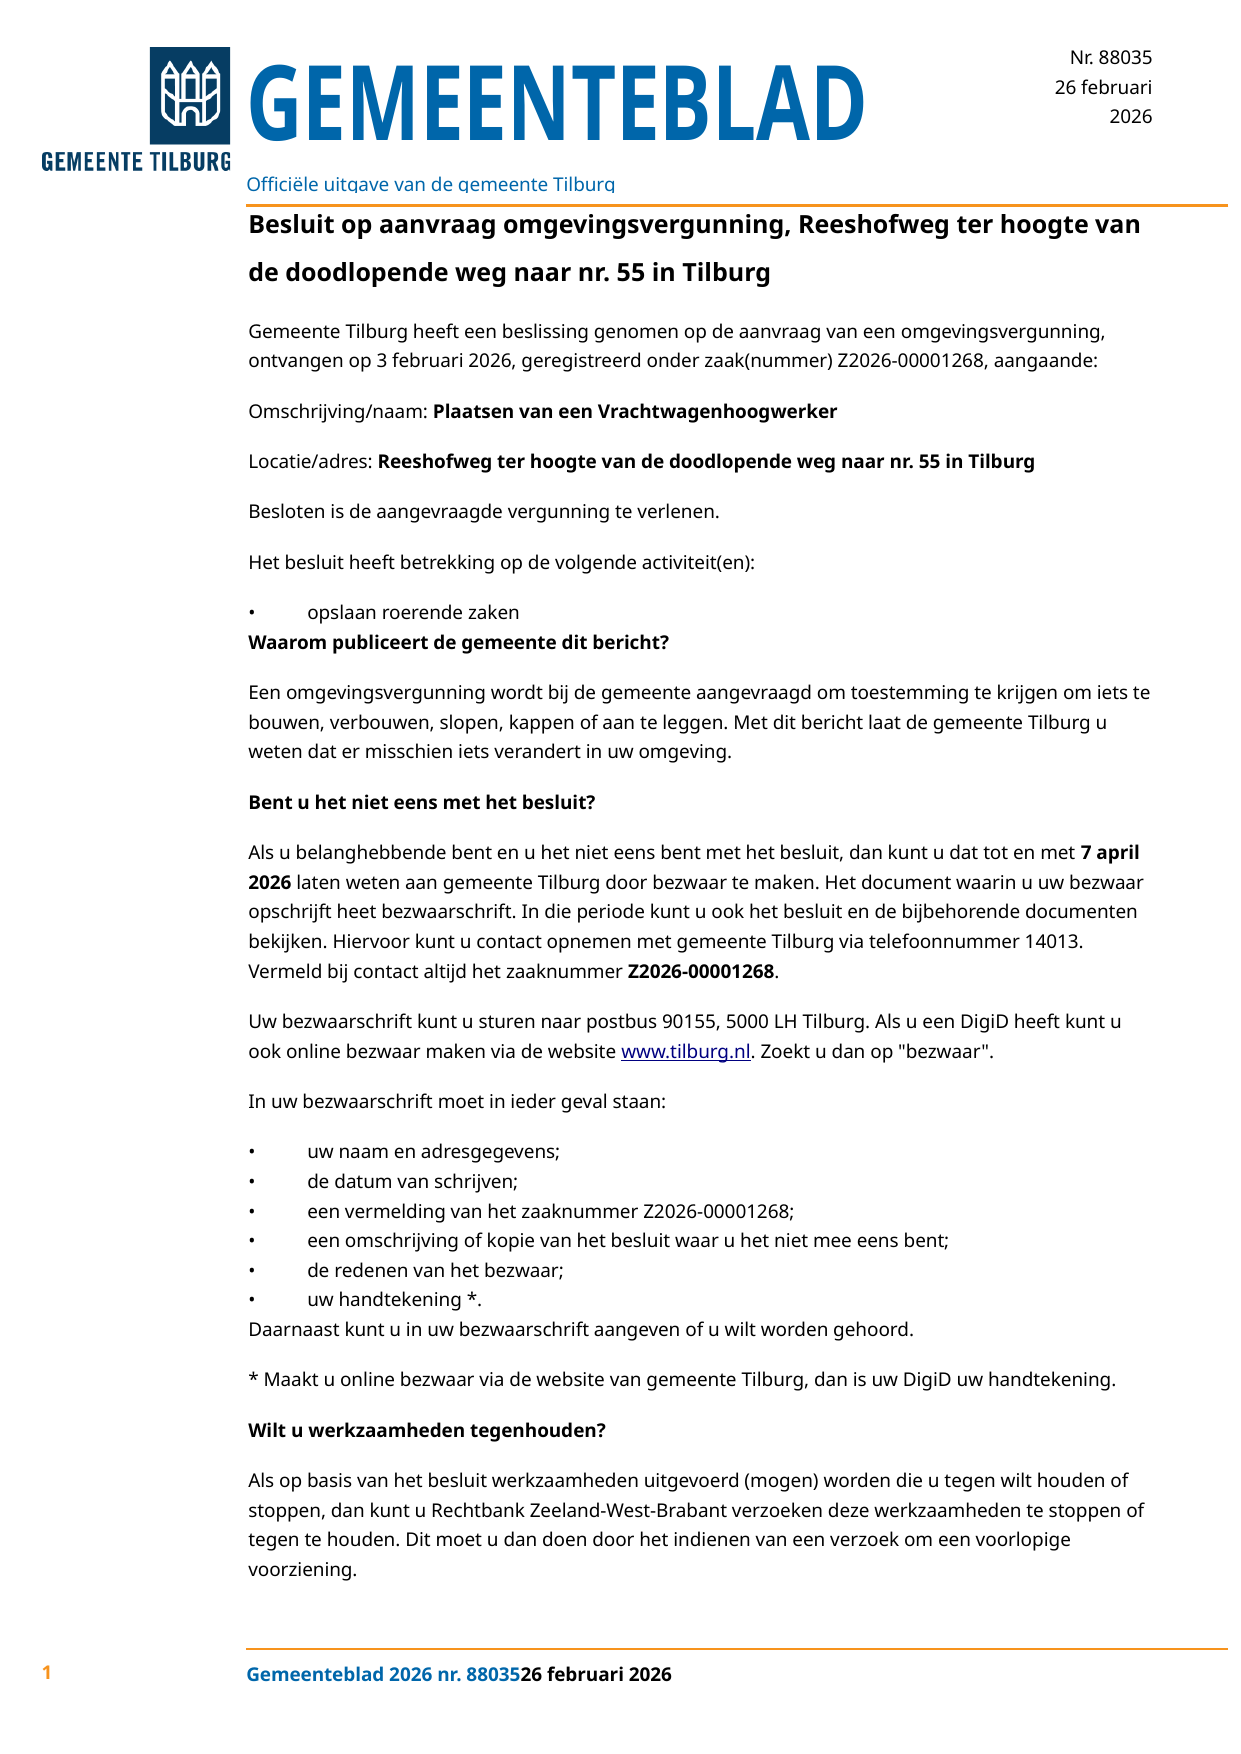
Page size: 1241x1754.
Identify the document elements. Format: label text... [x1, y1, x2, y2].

text Het besluit heeft betrekking op de volgende activiteit(en): [248, 549, 1152, 575]
list een omschrijving of kopie van het besluit waar u het niet mee eens bent; [248, 1227, 1152, 1253]
text Uw bezwaarschrift kunt u sturen naar postbus 90155, 5000 LH Tilburg. Als u een DigiD heeft kunt u ook online bezwaar maken via de website www.tilburg.nl. Zoekt u dan op "bezwaar". [248, 1008, 1152, 1064]
text Als op basis van het besluit werkzaamheden uitgevoerd (mogen) worden die u tegen wilt houden of stoppen, dan kunt u Rechtbank Zeeland-West-Brabant verzoeken deze werkzaamheden te stoppen of tegen te houden. Dit moet u dan doen door het indienen van een verzoek om een voorlopige voorziening. [248, 1467, 1152, 1582]
text Omschrijving/naam: Plaatsen van een Vrachtwagenhoogwerker [248, 398, 1152, 424]
list uw handtekening *. [248, 1287, 1152, 1312]
text Besloten is de aangevraagde vergunning te verlenen. [248, 499, 1152, 524]
text Locatie/adres: Reeshofweg ter hoogte van de doodlopende weg naar nr. 55 in Tilburg [248, 448, 1152, 474]
list een vermelding van het zaaknummer Z2026-00001268; [248, 1198, 1152, 1224]
list uw naam en adresgegevens; [248, 1139, 1152, 1164]
picture [41, 47, 231, 172]
text Wilt u werkzaamheden tegenhouden? [248, 1417, 1152, 1443]
list opslaan roerende zaken [248, 599, 1152, 625]
text * Maakt u online bezwaar via de website van gemeente Tilburg, dan is uw DigiD uw handtekening. [248, 1367, 1152, 1392]
text Een omgevingsvergunning wordt bij de gemeente aangevraagd om toestemming te krijgen om iets te bouwen, verbouwen, slopen, kappen of aan te leggen. Met dit bericht laat de gemeente Tilburg u weten dat er misschien iets verandert in uw omgeving. [248, 679, 1152, 764]
text Gemeente Tilburg heeft een beslissing genomen op de aanvraag van een omgevingsvergunning, ontvangen op 3 februari 2026, geregistreerd onder zaak(nummer) Z2026-00001268, aangaande: [248, 318, 1152, 373]
text Besluit op aanvraag omgevingsvergunning, Reeshofweg ter hoogte van de doodlopende weg naar nr. 55 in Tilburg [248, 207, 1152, 288]
text Waarom publiceert de gemeente dit bericht? [248, 629, 1152, 655]
text In uw bezwaarschrift moet in ieder geval staan: [248, 1088, 1152, 1114]
text Bent u het niet eens met het besluit? [248, 789, 1152, 815]
list de redenen van het bezwaar; [248, 1257, 1152, 1283]
text Als u belanghebbende bent en u het niet eens bent met het besluit, dan kunt u dat tot en met 7 april 2026 laten weten aan gemeente Tilburg door bezwaar te maken. Het document waarin u uw bezwaar opschrijft heet bezwaarschrift. In die periode kunt u ook het besluit en de bijbehorende documenten bekijken. Hiervoor kunt u contact opnemen met gemeente Tilburg via telefoonnummer 14013. Vermeld bij contact altijd het zaaknummer Z2026-00001268. [248, 839, 1152, 984]
text Daarnaast kunt u in uw bezwaarschrift aangeven of u wilt worden gehoord. [248, 1316, 1152, 1342]
list de datum van schrijven; [248, 1168, 1152, 1194]
